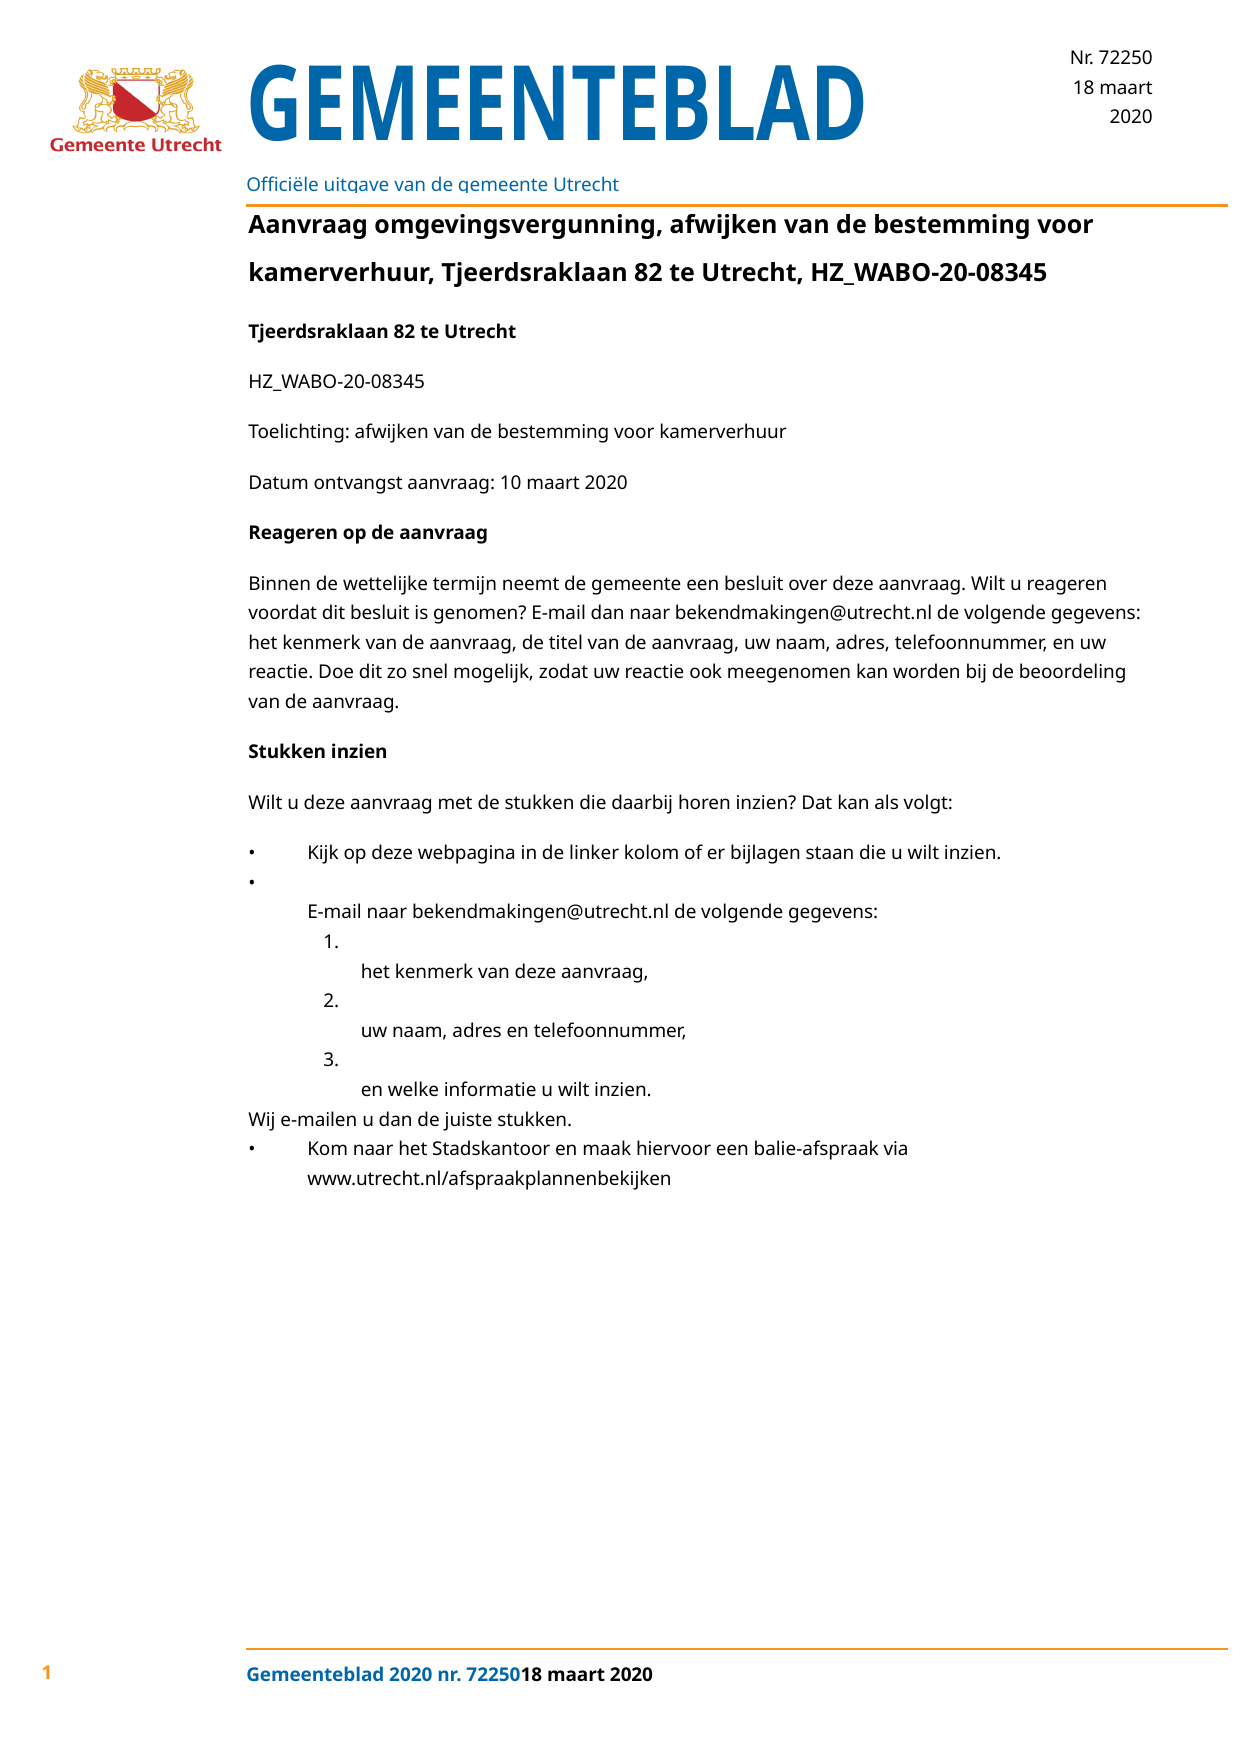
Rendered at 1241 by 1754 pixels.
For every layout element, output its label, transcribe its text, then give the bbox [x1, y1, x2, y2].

list en welke informatie u wilt inzien. [323, 1076, 1152, 1102]
picture [41, 47, 231, 172]
text Toelichting: afwijken van de bestemming voor kamerverhuur [248, 419, 1152, 444]
text Datum ontvangst aanvraag: 10 maart 2020 [248, 469, 1152, 495]
list uw naam, adres en telefoonnummer, [323, 1017, 1152, 1043]
text Reageren op de aanvraag [248, 519, 1152, 545]
text Wij e-mailen u dan de juiste stukken. [248, 1106, 1152, 1132]
text HZ_WABO-20-08345 [248, 368, 1152, 394]
list het kenmerk van deze aanvraag, [323, 958, 1152, 984]
list E-mail naar bekendmakingen@utrecht.nl de volgende gegevens: [248, 899, 1152, 924]
list Kom naar het Stadskantoor en maak hiervoor een balie-afspraak via www.utrecht.nl/afspraakplannenbekijken [248, 1135, 1152, 1191]
text Wilt u deze aanvraag met de stukken die daarbij horen inzien? Dat kan als volgt: [248, 789, 1152, 815]
text Tjeerdsraklaan 82 te Utrecht [248, 318, 1152, 344]
list Kijk op deze webpagina in de linker kolom of er bijlagen staan die u wilt inzien. [248, 839, 1152, 865]
text Aanvraag omgevingsvergunning, afwijken van de bestemming voor kamerverhuur, Tjeerdsraklaan 82 te Utrecht, HZ_WABO-20-08345 [248, 207, 1152, 288]
text Stukken inzien [248, 739, 1152, 764]
text Binnen de wettelijke termijn neemt de gemeente een besluit over deze aanvraag. Wilt u reageren voordat dit besluit is genomen? E-mail dan naar bekendmakingen@utrecht.nl de volgende gegevens: het kenmerk van de aanvraag, de titel van de aanvraag, uw naam, adres, telefoonnummer, en uw reactie. Doe dit zo snel mogelijk, zodat uw reactie ook meegenomen kan worden bij de beoordeling van de aanvraag. [248, 570, 1152, 714]
